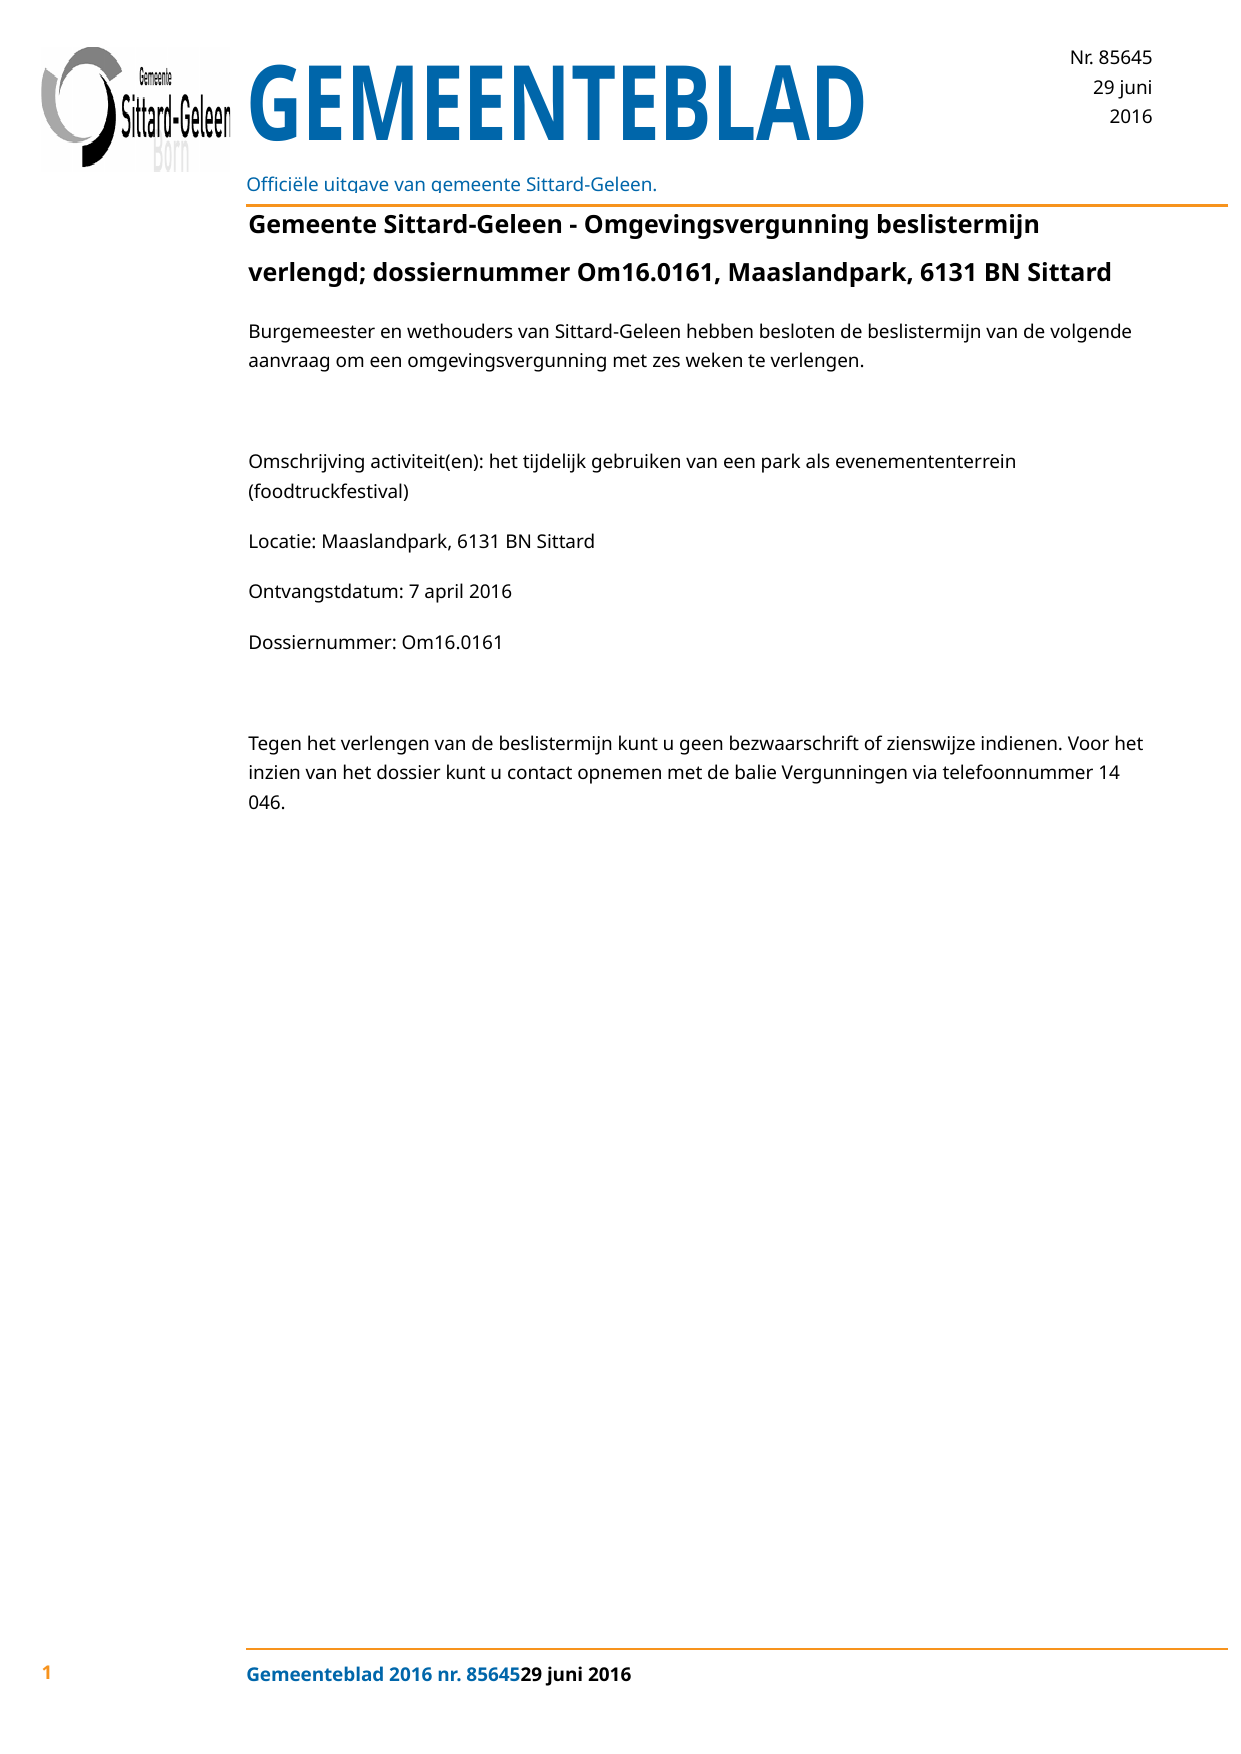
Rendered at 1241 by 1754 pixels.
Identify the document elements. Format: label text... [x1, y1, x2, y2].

text Burgemeester en wethouders van Sittard-Geleen hebben besloten de beslistermijn van de volgende aanvraag om een omgevingsvergunning met zes weken te verlengen. [248, 318, 1152, 373]
text Ontvangstdatum: 7 april 2016 [248, 579, 1152, 604]
text Gemeente Sittard-Geleen - Omgevingsvergunning beslistermijn verlengd; dossiernummer Om16.0161, Maaslandpark, 6131 BN Sittard [248, 207, 1152, 288]
picture [41, 47, 231, 172]
text Locatie: Maaslandpark, 6131 BN Sittard [248, 528, 1152, 554]
text Dossiernummer: Om16.0161 [248, 629, 1152, 655]
text Omschrijving activiteit(en): het tijdelijk gebruiken van een park als evenemententerrein (foodtruckfestival) [248, 448, 1152, 504]
text Tegen het verlengen van de beslistermijn kunt u geen bezwaarschrift of zienswijze indienen. Voor het inzien van het dossier kunt u contact opnemen met de balie Vergunningen via telefoonnummer 14 046. [248, 730, 1152, 815]
